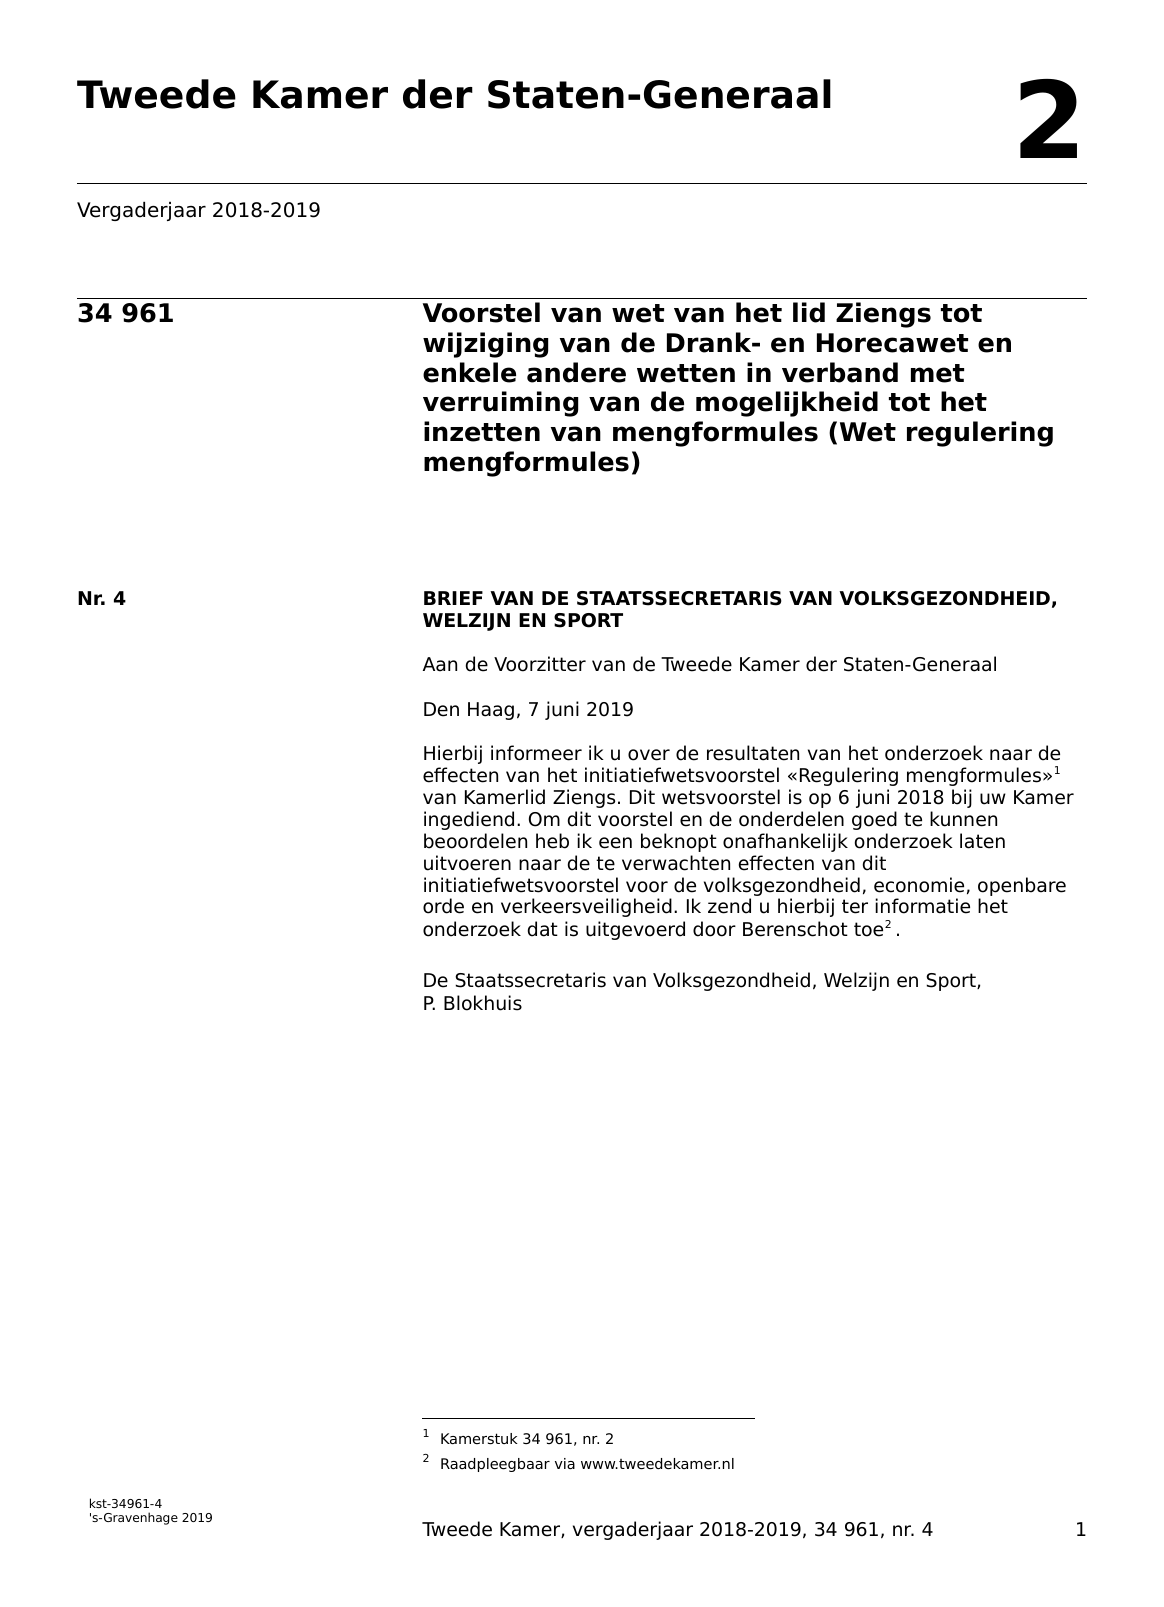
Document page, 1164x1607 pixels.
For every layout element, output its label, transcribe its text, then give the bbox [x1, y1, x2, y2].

text De Staatssecretaris van Volksgezondheid, Welzijn en Sport, P. Blokhuis [422, 970, 1087, 1014]
text Kamerstuk 34 961, nr. 2 [422, 1427, 1087, 1449]
text Den Haag, 7 juni 2019 [422, 698, 1087, 720]
text Hierbij informeer ik u over de resultaten van het onderzoek naar de effecten van het initiatiefwetsvoorstel «Regulering mengformules» van Kamerlid Ziengs. Dit wetsvoorstel is op 6 juni 2018 bij uw Kamer ingediend. Om dit voorstel en de onderdelen goed te kunnen beoordelen heb ik een beknopt onafhankelijk onderzoek laten uitvoeren naar de te verwachten effecten van dit initiatiefwetsvoorstel voor de volksgezondheid, economie, openbare orde en verkeersveiligheid. Ik zend u hierbij ter informatie het onderzoek dat is uitgevoerd door Berenschot toe. [422, 743, 1087, 940]
text Aan de Voorzitter van de Tweede Kamer der Staten-Generaal [422, 654, 1087, 676]
text 's-Gravenhage 2019 [88, 1511, 323, 1525]
table_header Tweede Kamer der Staten-Generaal [77, 59, 886, 183]
table_header 2 [886, 59, 1087, 183]
text Raadpleegbaar via www.tweedekamer.nl [422, 1452, 1087, 1474]
subtitle 34 961 Voorstel van wet van het lid Ziengs tot wijziging van de Drank- en Horecawet en enkele andere wetten in verband met verruiming van de mogelijkheid tot het inzetten van mengformules (Wet regulering mengformules) [77, 299, 1087, 477]
table_cell Vergaderjaar 2018-2019 [77, 184, 1087, 298]
subtitle Nr. 4 BRIEF VAN DE STAATSSECRETARIS VAN VOLKSGEZONDHEID, WELZIJN EN SPORT [77, 588, 1087, 632]
text kst-34961-4 [88, 1497, 323, 1511]
